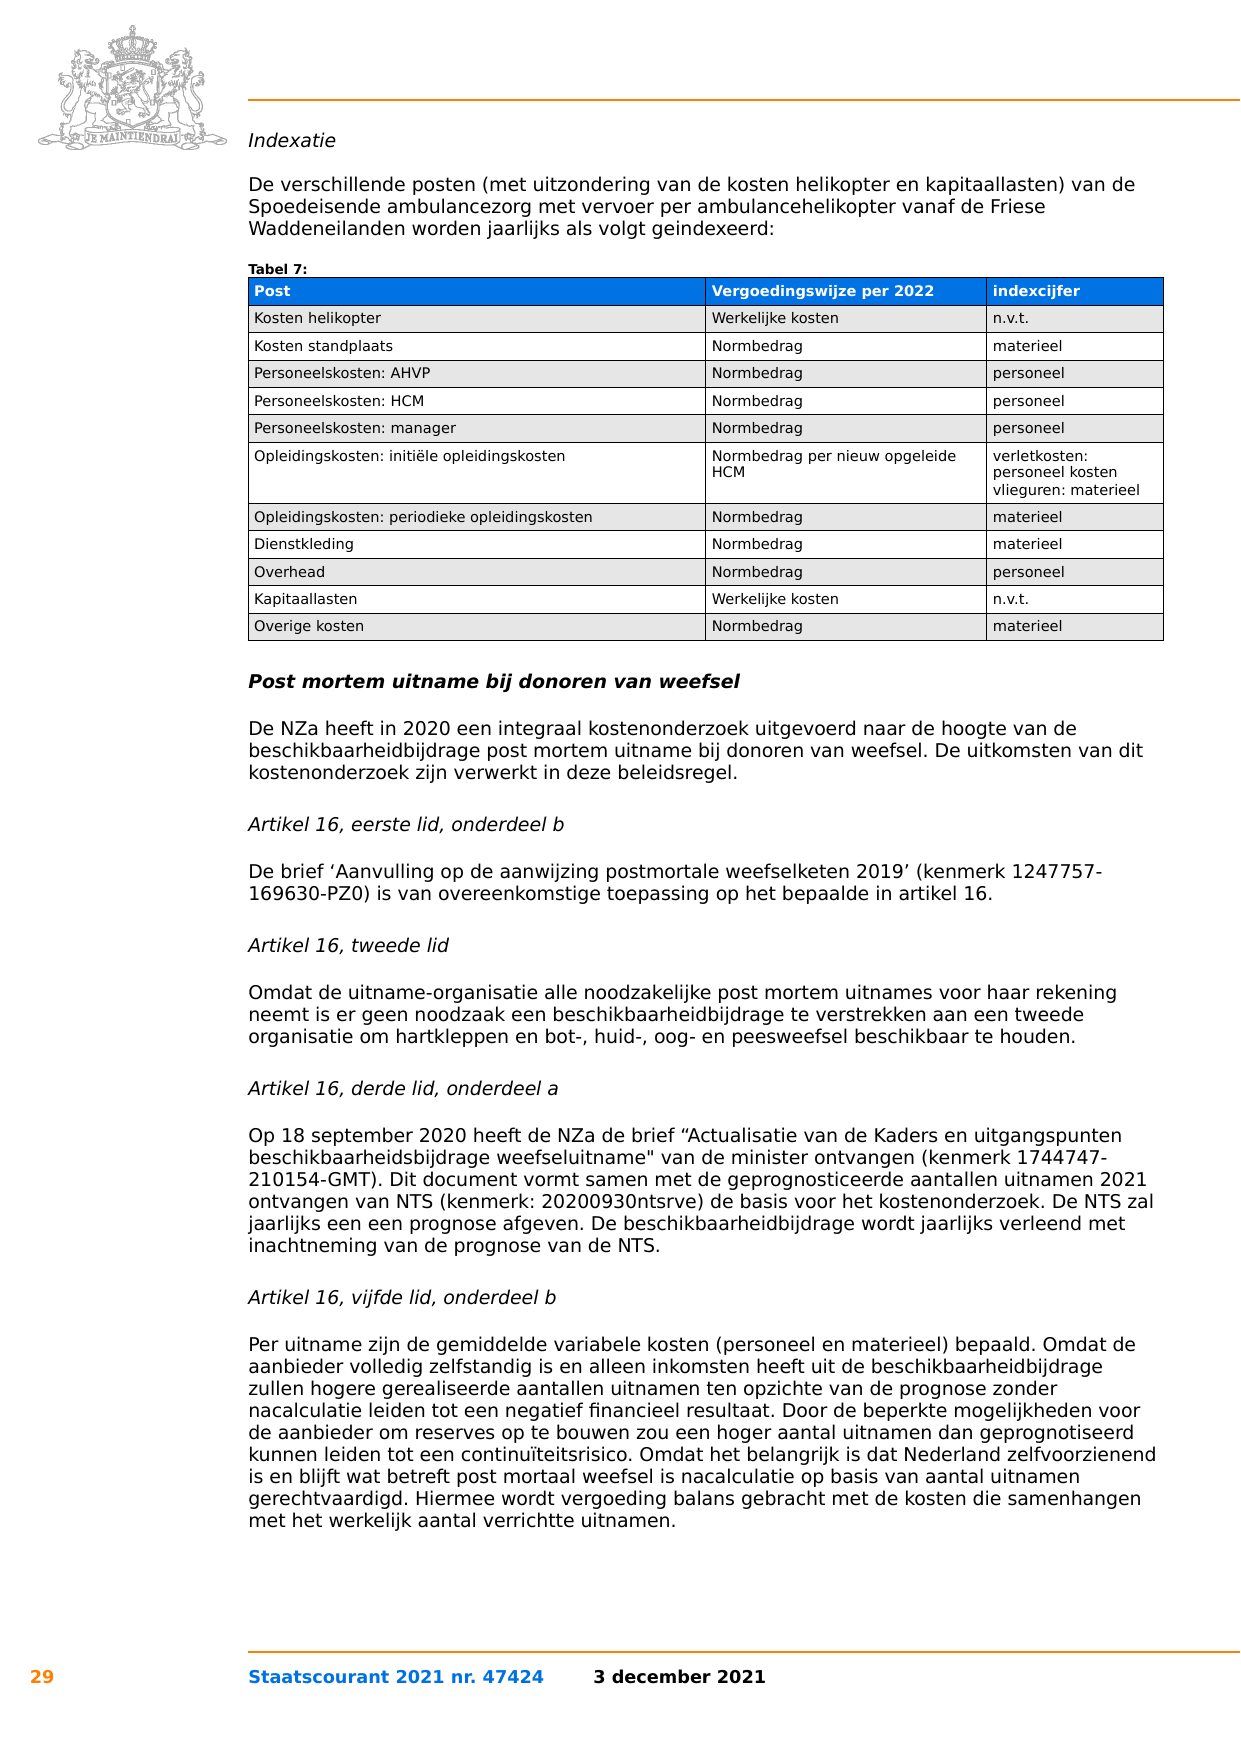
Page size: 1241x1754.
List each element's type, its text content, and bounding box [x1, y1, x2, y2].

table_cell Normbedrag [706, 531, 986, 558]
table_cell materieel [987, 614, 1163, 640]
table_cell Overhead [249, 559, 705, 585]
table_cell personeel [987, 559, 1163, 585]
table_cell materieel [987, 333, 1163, 359]
table_cell Opleidingskosten: periodieke opleidingskosten [249, 504, 705, 530]
subtitle Post mortem uitname bij donoren van weefsel [248, 671, 1163, 693]
table_cell Werkelijke kosten [706, 586, 986, 613]
table_cell verletkosten: personeel kosten vlieguren: materieel [987, 443, 1163, 503]
text Per uitname zijn de gemiddelde variabele kosten (personeel en materieel) bepaald. Omdat de aanbieder volledig zelfstandig is en alleen inkomsten heeft uit de beschikbaarheidbijdrage zullen hogere gerealiseerde aantallen uitnamen ten opzichte van de prognose zonder nacalculatie leiden tot een negatief financieel resultaat. Door de beperkte mogelijkheden voor de aanbieder om reserves op te bouwen zou een hoger aantal uitnamen dan geprognotiseerd kunnen leiden tot een continuïteitsrisico. Omdat het belangrijk is dat Nederland zelfvoorzienend is en blijft wat betreft post mortaal weefsel is nacalculatie op basis van aantal uitnamen gerechtvaardigd. Hiermee wordt vergoeding balans gebracht met de kosten die samenhangen met het werkelijk aantal verrichtte uitnamen. [248, 1334, 1163, 1531]
subtitle Indexatie [248, 130, 1163, 152]
table_cell Kosten helikopter [249, 306, 705, 332]
table_cell Personeelskosten: AHVP [249, 361, 705, 387]
text Omdat de uitname-organisatie alle noodzakelijke post mortem uitnames voor haar rekening neemt is er geen noodzaak een beschikbaarheidbijdrage te verstrekken aan een tweede organisatie om hartkleppen en bot-, huid-, oog- en peesweefsel beschikbaar te houden. [248, 982, 1163, 1048]
table_cell indexcijfer [987, 278, 1163, 305]
table_cell materieel [987, 531, 1163, 558]
table_cell Normbedrag [706, 388, 986, 414]
table_cell Normbedrag [706, 559, 986, 585]
table_cell Kapitaallasten [249, 586, 705, 613]
table_cell materieel [987, 504, 1163, 530]
text Op 18 september 2020 heeft de NZa de brief “Actualisatie van de Kaders en uitgangspunten beschikbaarheidsbijdrage weefseluitname" van de minister ontvangen (kenmerk 1744747-210154-GMT). Dit document vormt samen met de geprognosticeerde aantallen uitnamen 2021 ontvangen van NTS (kenmerk: 20200930ntsrve) de basis voor het kostenonderzoek. De NTS zal jaarlijks een een prognose afgeven. De beschikbaarheidbijdrage wordt jaarlijks verleend met inachtneming van de prognose van de NTS. [248, 1125, 1163, 1257]
text De verschillende posten (met uitzondering van de kosten helikopter en kapitaallasten) van de Spoedeisende ambulancezorg met vervoer per ambulancehelikopter vanaf de Friese Waddeneilanden worden jaarlijks als volgt geindexeerd: [248, 174, 1163, 240]
table_cell Personeelskosten: manager [249, 415, 705, 442]
table_cell personeel [987, 415, 1163, 442]
table_cell Normbedrag [706, 614, 986, 640]
table_header Tabel 7: [248, 262, 1163, 277]
text De NZa heeft in 2020 een integraal kostenonderzoek uitgevoerd naar de hoogte van de beschikbaarheidbijdrage post mortem uitname bij donoren van weefsel. De uitkomsten van dit kostenonderzoek zijn verwerkt in deze beleidsregel. [248, 718, 1163, 784]
picture [38, 25, 227, 150]
table_cell Vergoedingswijze per 2022 [706, 278, 986, 305]
table_cell Normbedrag per nieuw opgeleide HCM [706, 443, 986, 503]
table_cell Normbedrag [706, 333, 986, 359]
text De brief ‘Aanvulling op de aanwijzing postmortale weefselketen 2019’ (kenmerk 1247757-169630-PZ0) is van overeenkomstige toepassing op het bepaalde in artikel 16. [248, 861, 1163, 905]
subtitle Artikel 16, vijfde lid, onderdeel b [248, 1287, 1163, 1309]
table_cell Kosten standplaats [249, 333, 705, 359]
table_cell Overige kosten [249, 614, 705, 640]
subtitle Artikel 16, derde lid, onderdeel a [248, 1078, 1163, 1100]
table_cell Dienstkleding [249, 531, 705, 558]
subtitle Artikel 16, tweede lid [248, 935, 1163, 957]
table_cell Personeelskosten: HCM [249, 388, 705, 414]
table_cell n.v.t. [987, 306, 1163, 332]
table_cell personeel [987, 361, 1163, 387]
table_cell Opleidingskosten: initiële opleidingskosten [249, 443, 705, 503]
subtitle Artikel 16, eerste lid, onderdeel b [248, 814, 1163, 836]
table_cell Normbedrag [706, 504, 986, 530]
table_cell Werkelijke kosten [706, 306, 986, 332]
table_cell personeel [987, 388, 1163, 414]
table_cell Normbedrag [706, 415, 986, 442]
table_cell Post [249, 278, 705, 305]
table_cell n.v.t. [987, 586, 1163, 613]
table_cell Normbedrag [706, 361, 986, 387]
